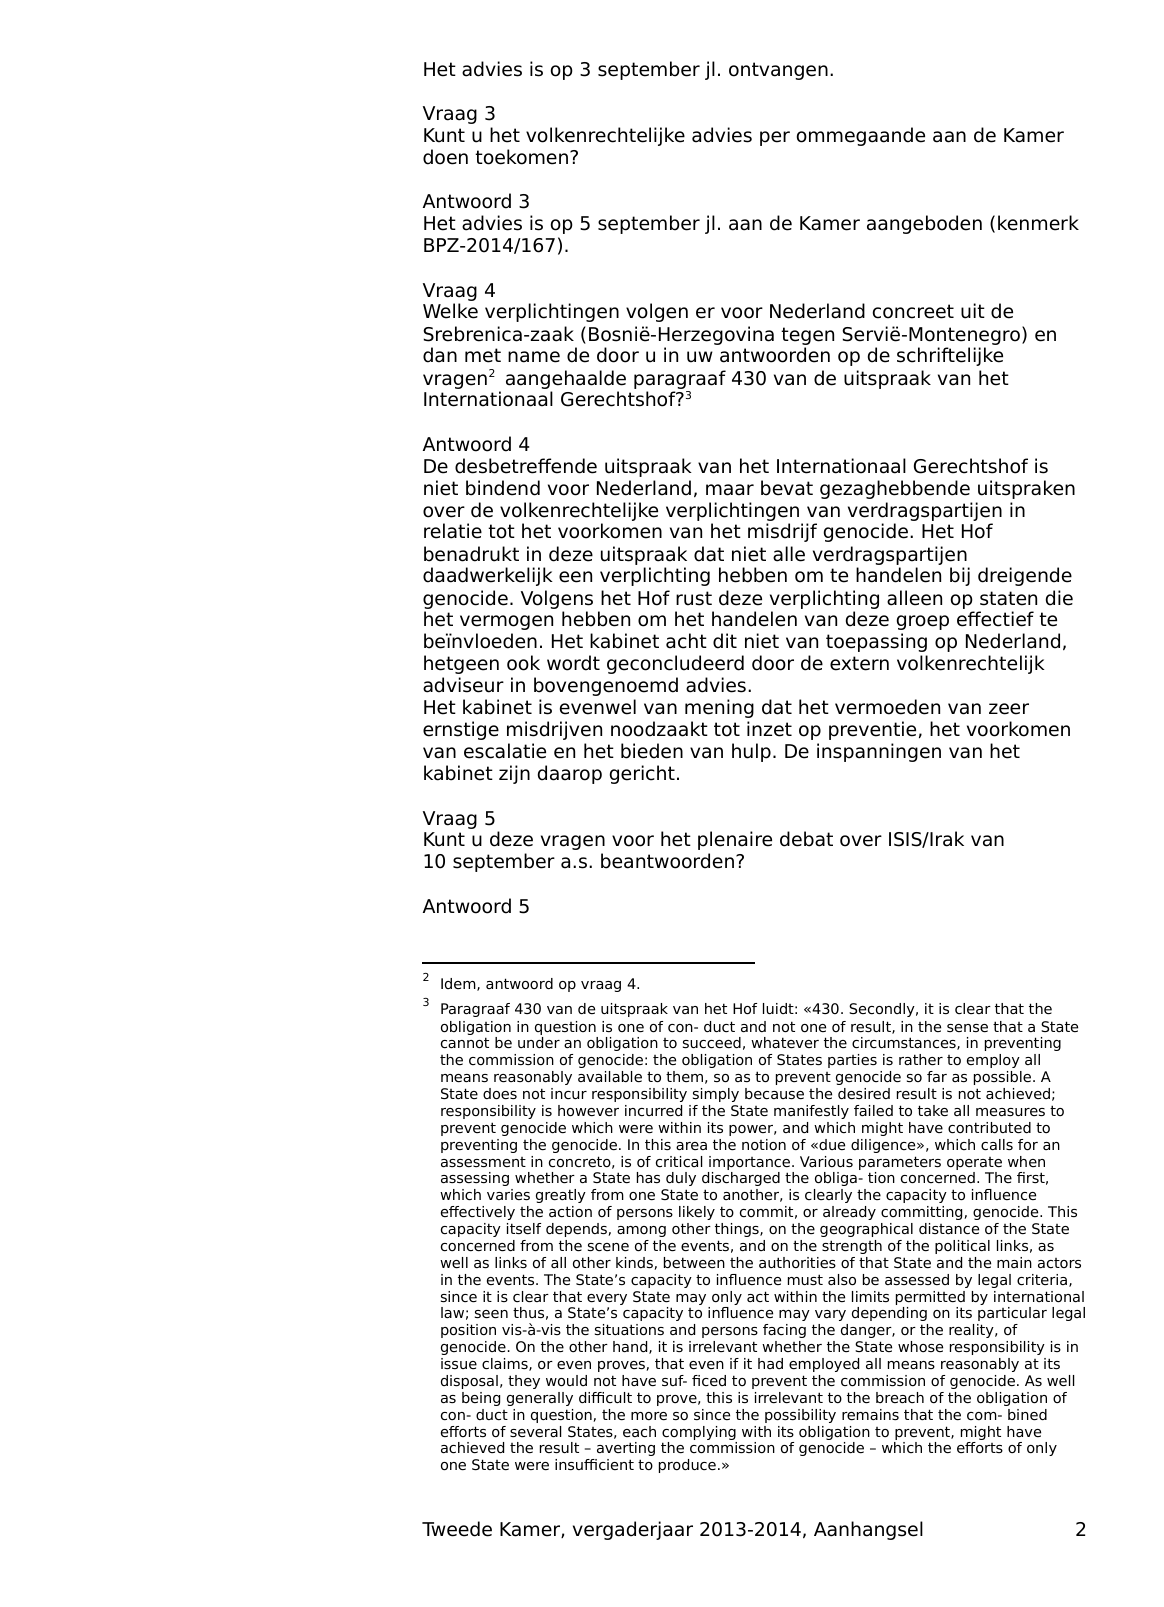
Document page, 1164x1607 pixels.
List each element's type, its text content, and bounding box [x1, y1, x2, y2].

text Kunt u het volkenrechtelijke advies per ommegaande aan de Kamer doen toekomen? [422, 125, 1087, 169]
text Welke verplichtingen volgen er voor Nederland concreet uit de Srebrenica-zaak (Bosnië-Herzegovina tegen Servië-Montenegro) en dan met name de door u in uw antwoorden op de schriftelijke vragen aangehaalde paragraaf 430 van de uitspraak van het Internationaal Gerechtshof? [422, 301, 1087, 411]
text Antwoord 5 [422, 896, 1087, 917]
text Idem, antwoord op vraag 4. [422, 972, 1087, 994]
text Antwoord 3 [422, 191, 1087, 213]
text Vraag 5 [422, 807, 1087, 829]
text Het advies is op 5 september jl. aan de Kamer aangeboden (kenmerk BPZ-2014/167). [422, 213, 1087, 257]
text Kunt u deze vragen voor het plenaire debat over ISIS/Irak van 10 september a.s. beantwoorden? [422, 829, 1087, 873]
text Antwoord 4 [422, 433, 1087, 456]
text De desbetreffende uitspraak van het Internationaal Gerechtshof is niet bindend voor Nederland, maar bevat gezaghebbende uitspraken over de volkenrechtelijke verplichtingen van verdragspartijen in relatie tot het voorkomen van het misdrijf genocide. Het Hof benadrukt in deze uitspraak dat niet alle verdragspartijen daadwerkelijk een verplichting hebben om te handelen bij dreigende genocide. Volgens het Hof rust deze verplichting alleen op staten die het vermogen hebben om het handelen van deze groep effectief te beïnvloeden. Het kabinet acht dit niet van toepassing op Nederland, hetgeen ook wordt geconcludeerd door de extern volkenrechtelijk adviseur in bovengenoemd advies. [422, 456, 1087, 697]
text Paragraaf 430 van de uitspraak van het Hof luidt: «430. Secondly, it is clear that the obligation in question is one of con- duct and not one of result, in the sense that a State cannot be under an obligation to succeed, whatever the circumstances, in preventing the commission of genocide: the obligation of States parties is rather to employ all means reasonably available to them, so as to prevent genocide so far as possible. A State does not incur responsibility simply because the desired result is not achieved; responsibility is however incurred if the State manifestly failed to take all measures to prevent genocide which were within its power, and which might have contributed to preventing the genocide. In this area the notion of «due diligence», which calls for an assessment in concreto, is of critical importance. Various parameters operate when assessing whether a State has duly discharged the obliga- tion concerned. The first, which varies greatly from one State to another, is clearly the capacity to influence effectively the action of persons likely to commit, or already committing, genocide. This capacity itself depends, among other things, on the geographical distance of the State concerned from the scene of the events, and on the strength of the political links, as well as links of all other kinds, between the authorities of that State and the main actors in the events. The State’s capacity to influence must also be assessed by legal criteria, since it is clear that every State may only act within the limits permitted by international law; seen thus, a State’s capacity to influence may vary depending on its particular legal position vis-à-vis the situations and persons facing the danger, or the reality, of genocide. On the other hand, it is irrelevant whether the State whose responsibility is in issue claims, or even proves, that even if it had employed all means reasonably at its disposal, they would not have suf- ficed to prevent the commission of genocide. As well as being generally difficult to prove, this is irrelevant to the breach of the obligation of con- duct in question, the more so since the possibility remains that the com- bined efforts of several States, each complying with its obligation to prevent, might have achieved the result – averting the commission of genocide – which the efforts of only one State were insufficient to produce.» [422, 997, 1087, 1474]
text Vraag 4 [422, 279, 1087, 301]
text Het advies is op 3 september jl. ontvangen. [422, 59, 1087, 81]
text Het kabinet is evenwel van mening dat het vermoeden van zeer ernstige misdrijven noodzaakt tot inzet op preventie, het voorkomen van escalatie en het bieden van hulp. De inspanningen van het kabinet zijn daarop gericht. [422, 697, 1087, 785]
text Vraag 3 [422, 103, 1087, 125]
